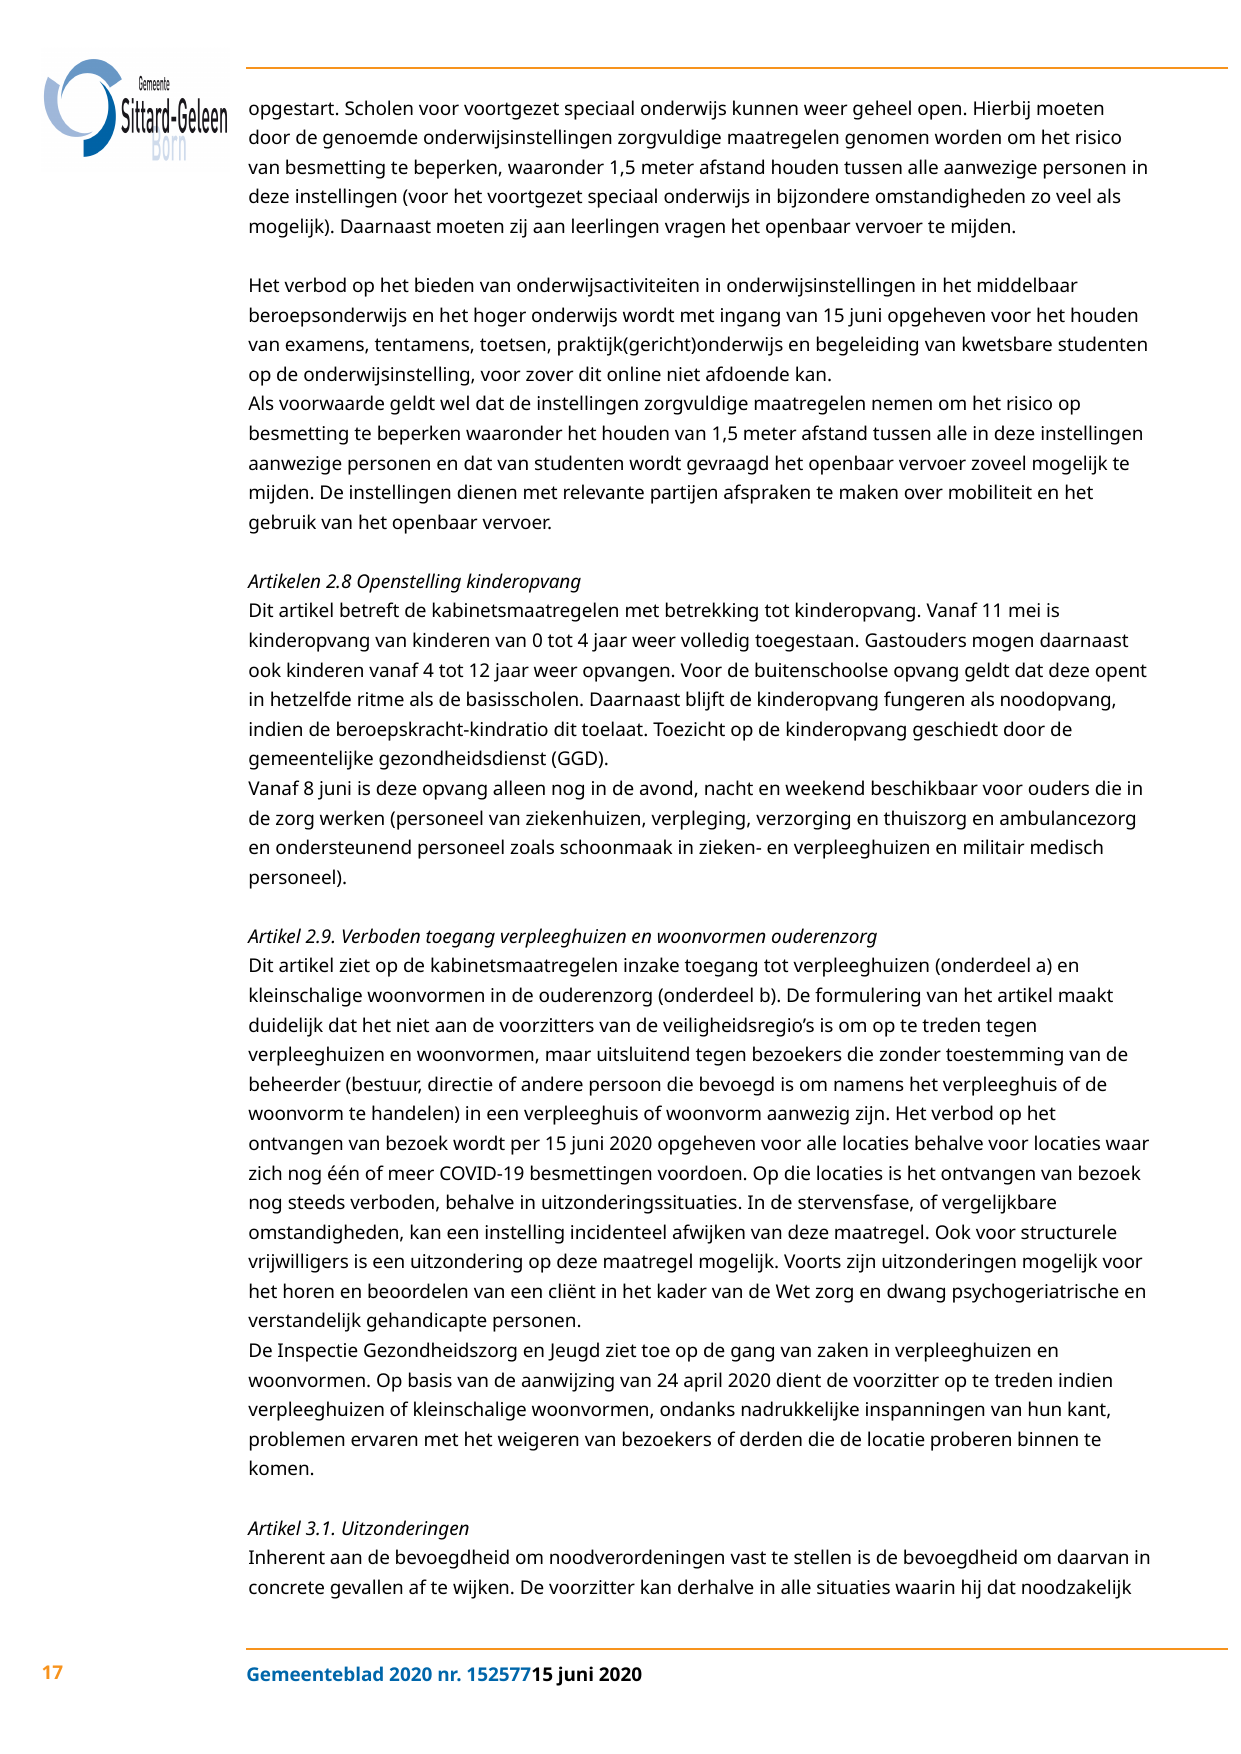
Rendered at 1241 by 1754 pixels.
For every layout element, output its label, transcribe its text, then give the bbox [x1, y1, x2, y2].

picture [41, 47, 231, 172]
text Artikel 2.9. Verboden toegang verpleeghuizen en woonvormen ouderenzorg [248, 923, 1152, 949]
text Vanaf 8 juni is deze opvang alleen nog in de avond, nacht en weekend beschikbaar voor ouders die in de zorg werken (personeel van ziekenhuizen, verpleging, verzorging en thuiszorg en ambulancezorg en ondersteunend personeel zoals schoonmaak in zieken- en verpleeghuizen en militair medisch personeel). [248, 775, 1152, 890]
text Het verbod op het bieden van onderwijsactiviteiten in onderwijsinstellingen in het middelbaar beroepsonderwijs en het hoger onderwijs wordt met ingang van 15 juni opgeheven voor het houden van examens, tentamens, toetsen, praktijk(gericht)onderwijs en begeleiding van kwetsbare studenten op de onderwijsinstelling, voor zover dit online niet afdoende kan. [248, 272, 1152, 387]
text opgestart. Scholen voor voortgezet speciaal onderwijs kunnen weer geheel open. Hierbij moeten door de genoemde onderwijsinstellingen zorgvuldige maatregelen genomen worden om het risico van besmetting te beperken, waaronder 1,5 meter afstand houden tussen alle aanwezige personen in deze instellingen (voor het voortgezet speciaal onderwijs in bijzondere omstandigheden zo veel als mogelijk). Daarnaast moeten zij aan leerlingen vragen het openbaar vervoer te mijden. [248, 95, 1152, 239]
text De Inspectie Gezondheidszorg en Jeugd ziet toe op de gang van zaken in verpleeghuizen en woonvormen. Op basis van de aanwijzing van 24 april 2020 dient de voorzitter op te treden indien verpleeghuizen of kleinschalige woonvormen, ondanks nadrukkelijke inspanningen van hun kant, problemen ervaren met het weigeren van bezoekers of derden die de locatie proberen binnen te komen. [248, 1337, 1152, 1481]
text Artikel 3.1. Uitzonderingen [248, 1515, 1152, 1541]
text Inherent aan de bevoegdheid om noodverordeningen vast te stellen is de bevoegdheid om daarvan in concrete gevallen af te wijken. De voorzitter kan derhalve in alle situaties waarin hij dat noodzakelijk [248, 1544, 1152, 1600]
text Artikelen 2.8 Openstelling kinderopvang [248, 568, 1152, 594]
text Als voorwaarde geldt wel dat de instellingen zorgvuldige maatregelen nemen om het risico op besmetting te beperken waaronder het houden van 1,5 meter afstand tussen alle in deze instellingen aanwezige personen en dat van studenten wordt gevraagd het openbaar vervoer zoveel mogelijk te mijden. De instellingen dienen met relevante partijen afspraken te maken over mobiliteit en het gebruik van het openbaar vervoer. [248, 391, 1152, 535]
text Dit artikel betreft de kabinetsmaatregelen met betrekking tot kinderopvang. Vanaf 11 mei is kinderopvang van kinderen van 0 tot 4 jaar weer volledig toegestaan. Gastouders mogen daarnaast ook kinderen vanaf 4 tot 12 jaar weer opvangen. Voor de buitenschoolse opvang geldt dat deze opent in hetzelfde ritme als de basisscholen. Daarnaast blijft de kinderopvang fungeren als noodopvang, indien de beroepskracht-kindratio dit toelaat. Toezicht op de kinderopvang geschiedt door de gemeentelijke gezondheidsdienst (GGD). [248, 598, 1152, 771]
text Dit artikel ziet op de kabinetsmaatregelen inzake toegang tot verpleeghuizen (onderdeel a) en kleinschalige woonvormen in de ouderenzorg (onderdeel b). De formulering van het artikel maakt duidelijk dat het niet aan de voorzitters van de veiligheidsregio’s is om op te treden tegen verpleeghuizen en woonvormen, maar uitsluitend tegen bezoekers die zonder toestemming van de beheerder (bestuur, directie of andere persoon die bevoegd is om namens het verpleeghuis of de woonvorm te handelen) in een verpleeghuis of woonvorm aanwezig zijn. Het verbod op het ontvangen van bezoek wordt per 15 juni 2020 opgeheven voor alle locaties behalve voor locaties waar zich nog één of meer COVID-19 besmettingen voordoen. Op die locaties is het ontvangen van bezoek nog steeds verboden, behalve in uitzonderingssituaties. In de stervensfase, of vergelijkbare omstandigheden, kan een instelling incidenteel afwijken van deze maatregel. Ook voor structurele vrijwilligers is een uitzondering op deze maatregel mogelijk. Voorts zijn uitzonderingen mogelijk voor het horen en beoordelen van een cliënt in het kader van de Wet zorg en dwang psychogeriatrische en verstandelijk gehandicapte personen. [248, 953, 1152, 1333]
